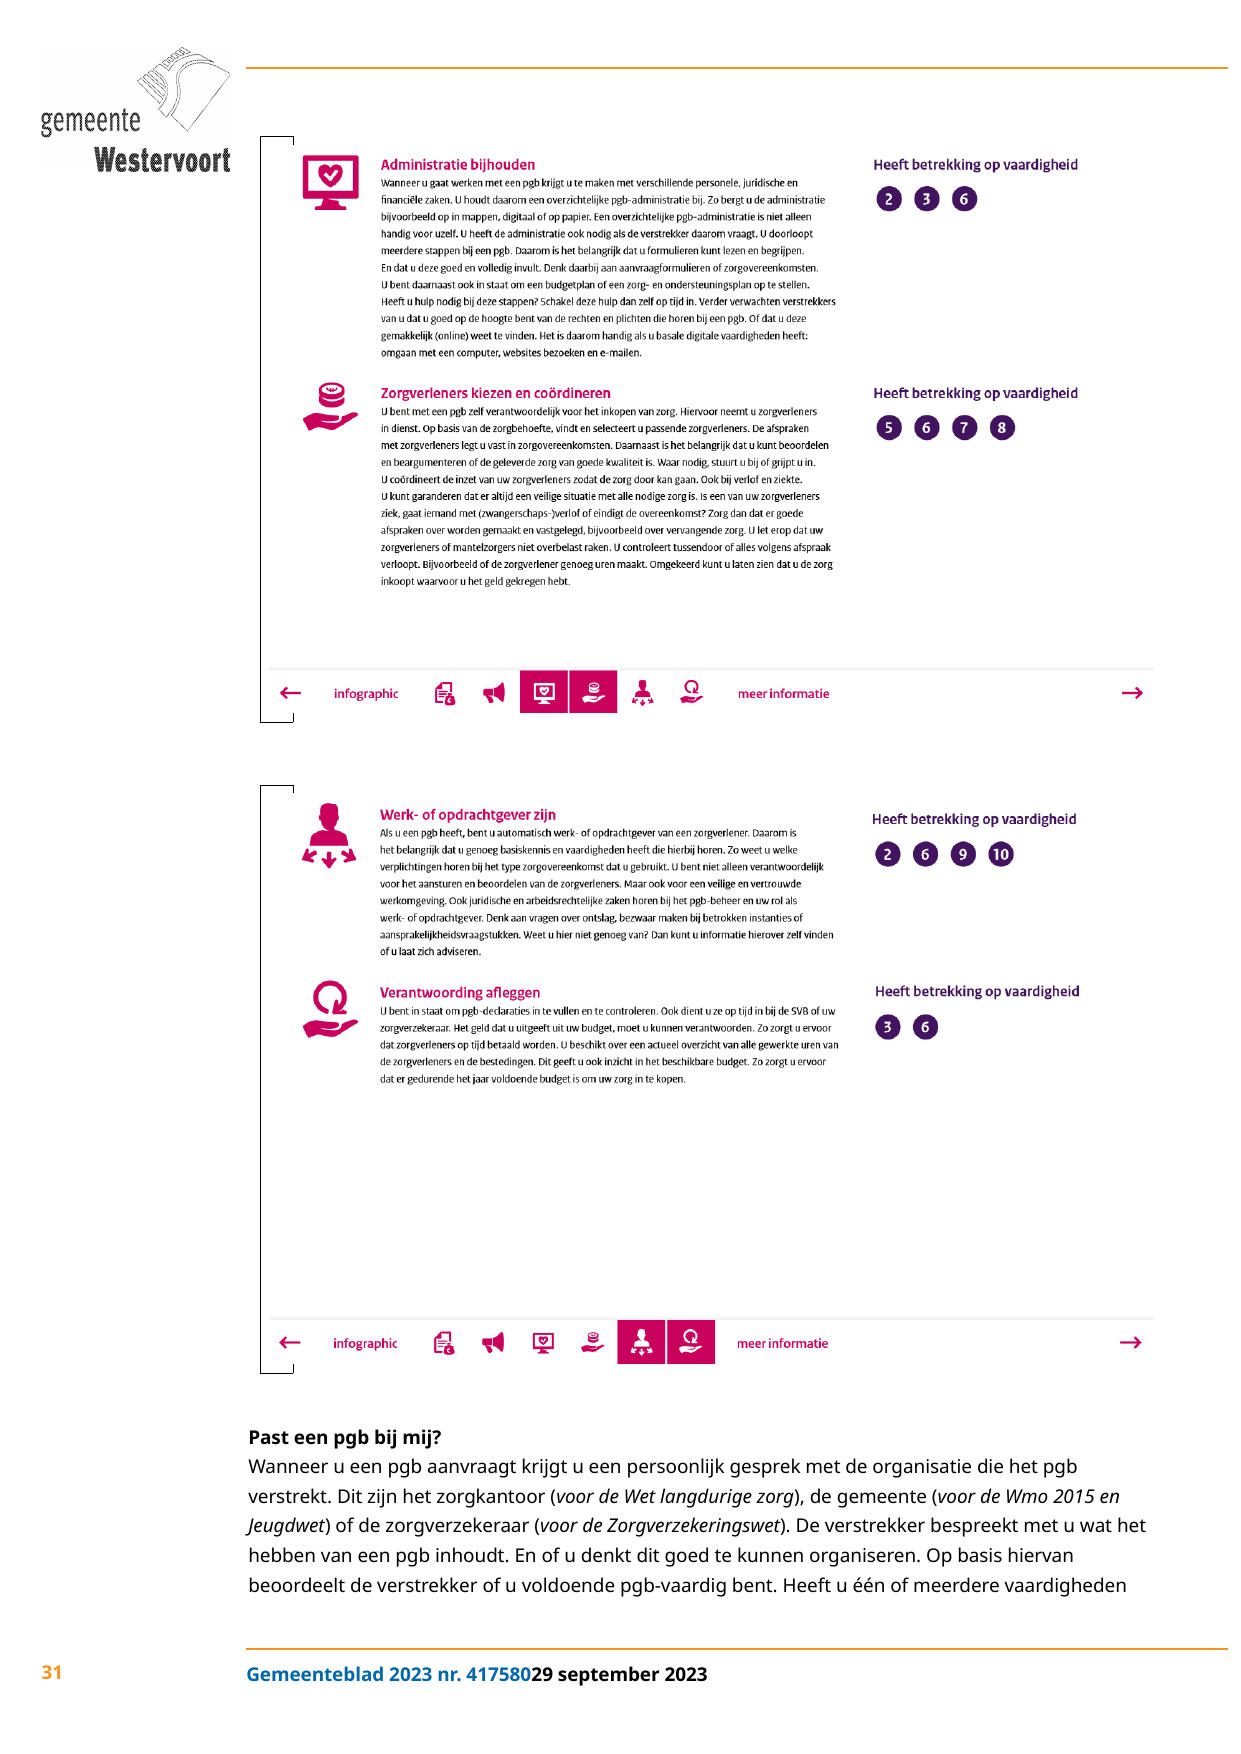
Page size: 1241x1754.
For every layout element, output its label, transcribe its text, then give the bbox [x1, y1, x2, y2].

text Past een pgb bij mij? [248, 1424, 1152, 1449]
picture [268, 145, 1154, 713]
picture [41, 47, 231, 172]
picture [268, 793, 1154, 1364]
text Wanneer u een pgb aanvraagt krijgt u een persoonlijk gesprek met de organisatie die het pgb verstrekt. Dit zijn het zorgkantoor (voor de Wet langdurige zorg), de gemeente (voor de Wmo 2015 en Jeugdwet) of de zorgverzekeraar (voor de Zorgverzekeringswet). De verstrekker bespreekt met u wat het hebben van een pgb inhoudt. En of u denkt dit goed te kunnen organiseren. Op basis hiervan beoordeelt de verstrekker of u voldoende pgb-vaardig bent. Heeft u één of meerdere vaardigheden [248, 1453, 1152, 1597]
